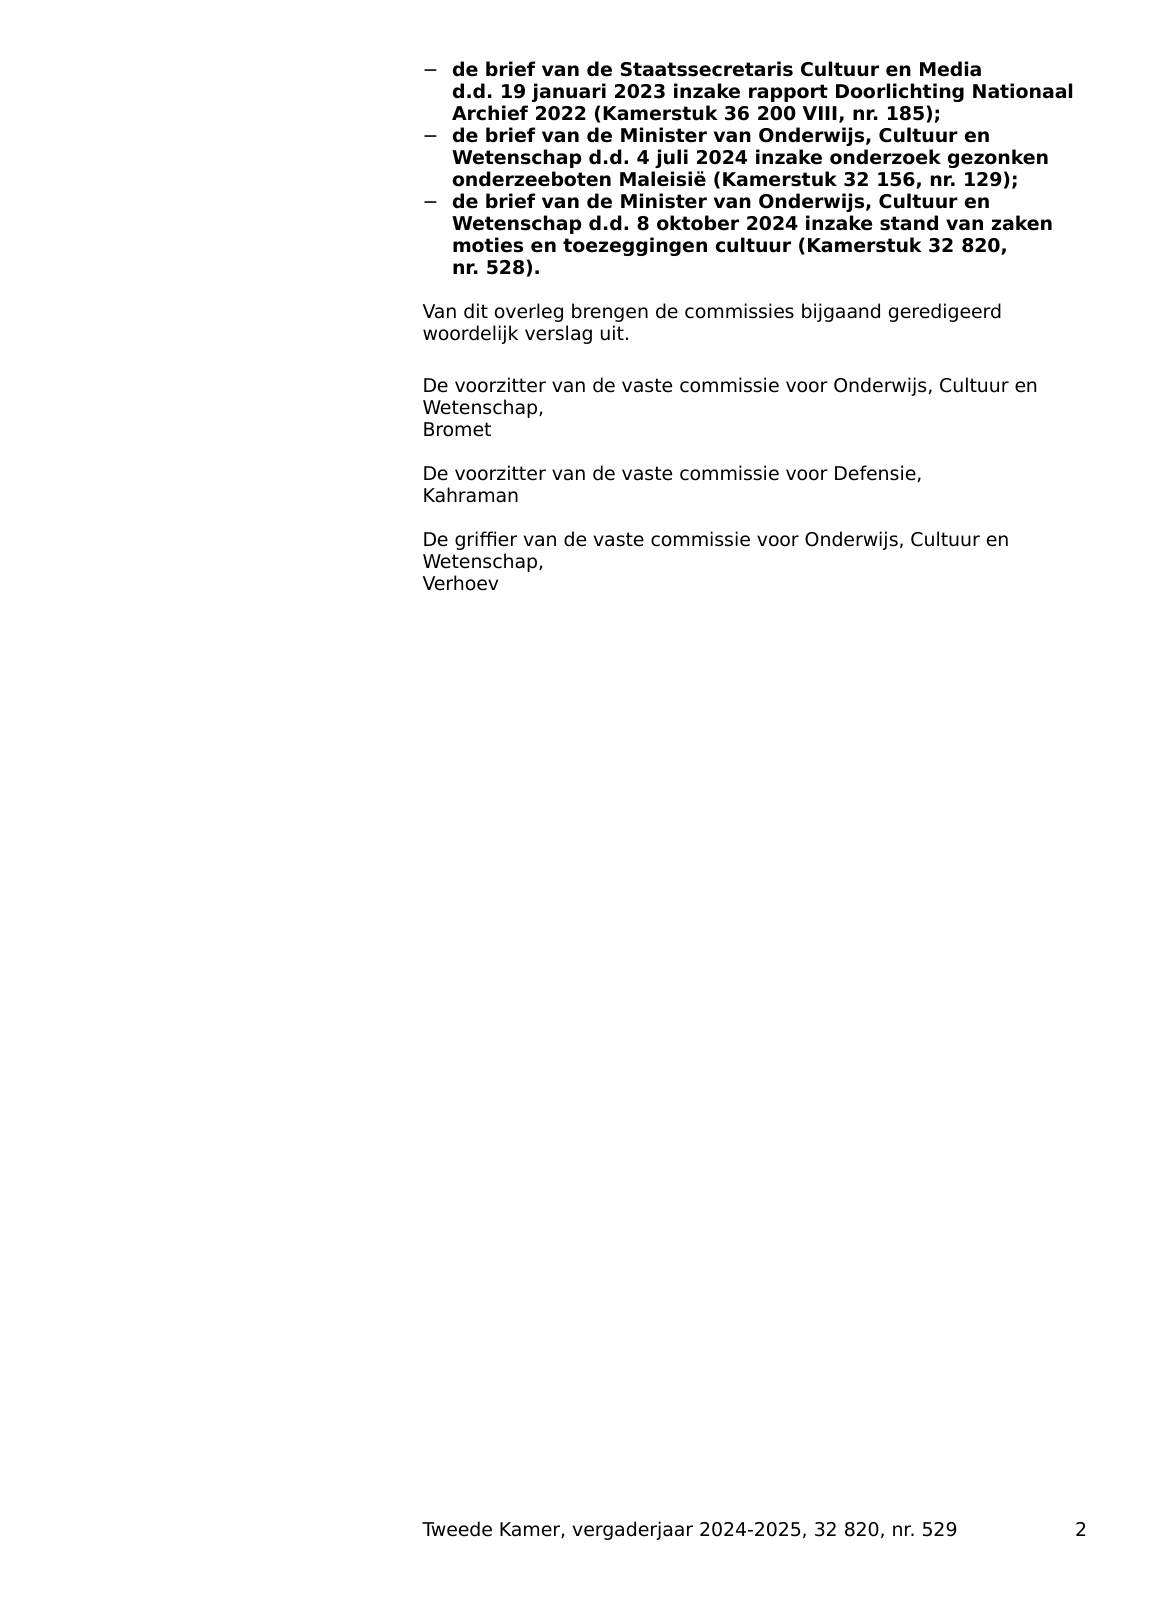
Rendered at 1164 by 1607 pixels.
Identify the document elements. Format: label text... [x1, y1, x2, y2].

text De voorzitter van de vaste commissie voor Onderwijs, Cultuur en Wetenschap, Bromet [422, 375, 1087, 441]
text − de brief van de Staatssecretaris Cultuur en Media d.d. 19 januari 2023 inzake rapport Doorlichting Nationaal Archief 2022 (Kamerstuk 36 200 VIII, nr. 185); [422, 59, 1087, 125]
text − de brief van de Minister van Onderwijs, Cultuur en Wetenschap d.d. 8 oktober 2024 inzake stand van zaken moties en toezeggingen cultuur (Kamerstuk 32 820, nr. 528). [422, 191, 1087, 279]
text De voorzitter van de vaste commissie voor Defensie, Kahraman [422, 463, 1087, 507]
text De griffier van de vaste commissie voor Onderwijs, Cultuur en Wetenschap, Verhoev [422, 529, 1087, 595]
text Van dit overleg brengen de commissies bijgaand geredigeerd woordelijk verslag uit. [422, 301, 1087, 345]
text − de brief van de Minister van Onderwijs, Cultuur en Wetenschap d.d. 4 juli 2024 inzake onderzoek gezonken onderzeeboten Maleisië (Kamerstuk 32 156, nr. 129); [422, 125, 1087, 191]
